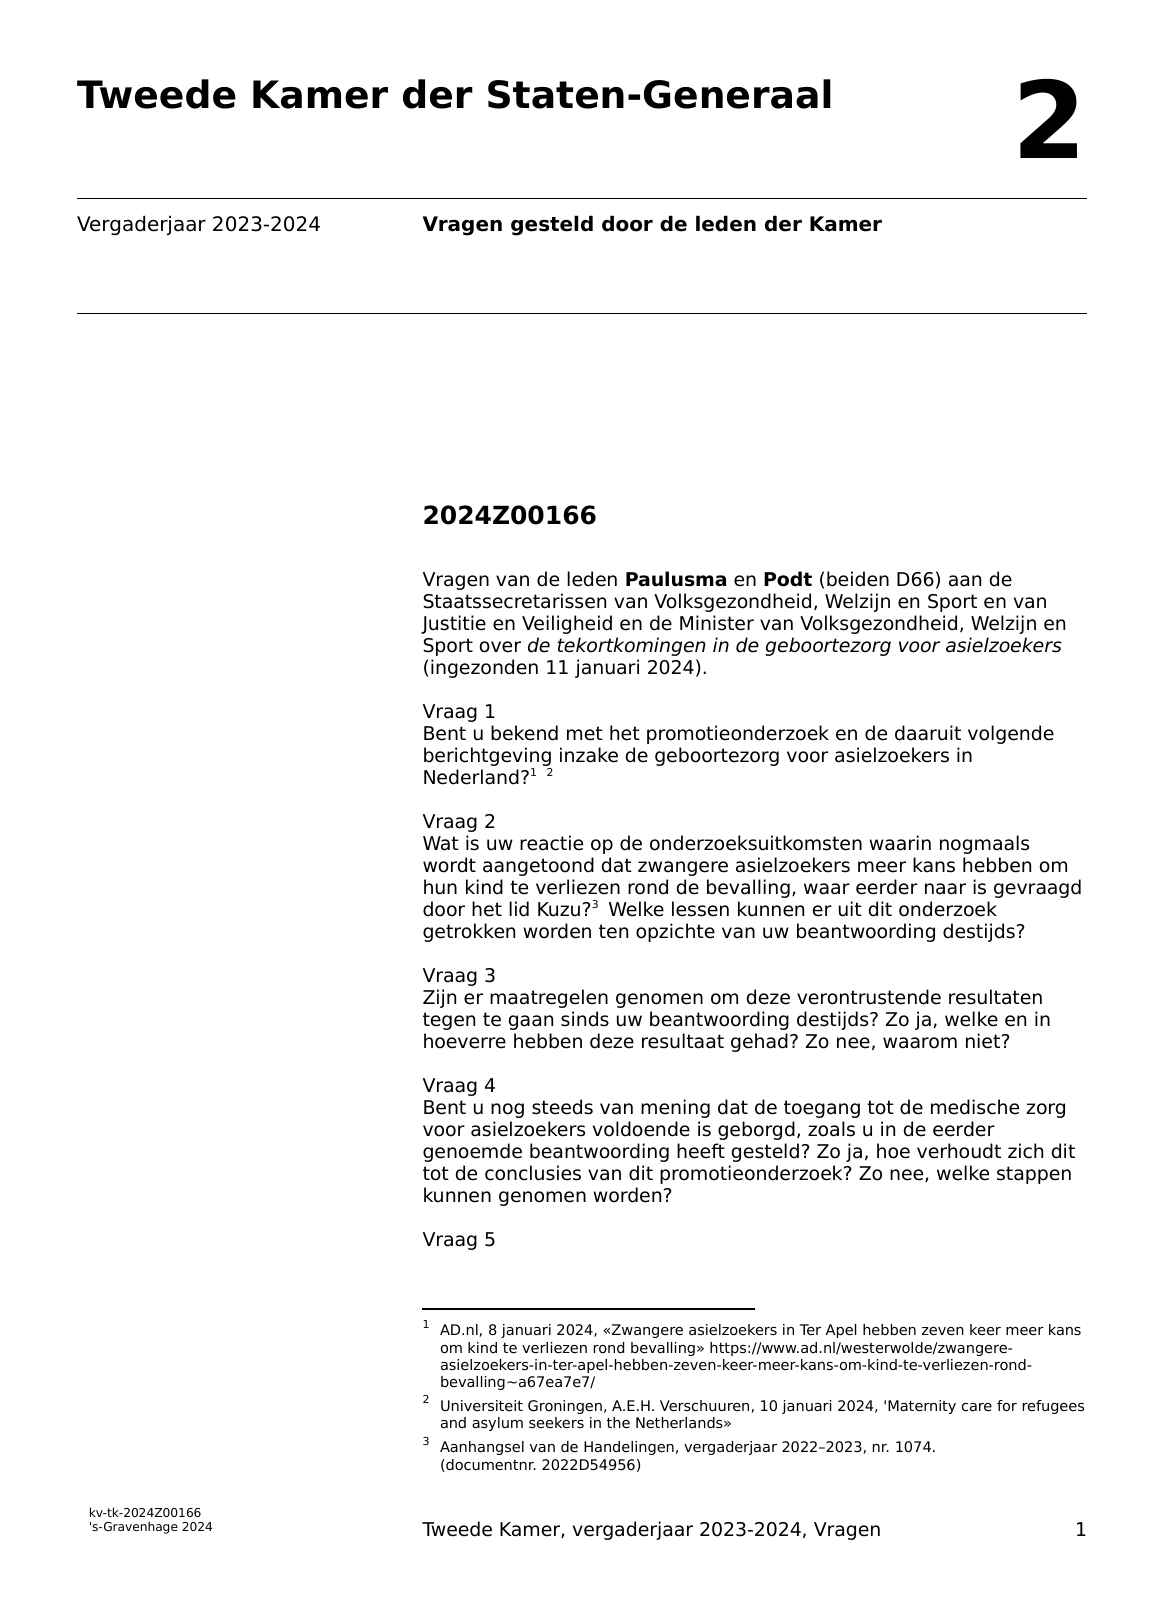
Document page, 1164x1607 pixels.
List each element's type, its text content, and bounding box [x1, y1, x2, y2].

text Vragen van de leden Paulusma en Podt (beiden D66) aan de Staatssecretarissen van Volksgezondheid, Welzijn en Sport en van Justitie en Veiligheid en de Minister van Volksgezondheid, Welzijn en Sport over de tekortkomingen in de geboortezorg voor asielzoekers (ingezonden 11 januari 2024). [422, 569, 1087, 679]
text Aanhangsel van de Handelingen, vergaderjaar 2022–2023, nr. 1074. (documentnr. 2022D54956) [422, 1435, 1087, 1474]
text Vraag 5 [422, 1229, 1087, 1251]
text kv-tk-2024Z00166 [88, 1506, 323, 1520]
table_header 2 [886, 59, 1087, 198]
text Vraag 1 [422, 701, 1087, 723]
text Vraag 2 [422, 811, 1087, 833]
text 's-Gravenhage 2024 [88, 1520, 323, 1534]
text AD.nl, 8 januari 2024, «Zwangere asielzoekers in Ter Apel hebben zeven keer meer kans om kind te verliezen rond bevalling» https://www.ad.nl/westerwolde/zwangere-asielzoekers-in-ter-apel-hebben-zeven-keer-meer-kans-om-kind-te-verliezen-rond-bevalling~a67ea7e7/ [422, 1318, 1087, 1391]
text Universiteit Groningen, A.E.H. Verschuuren, 10 januari 2024, 'Maternity care for refugees and asylum seekers in the Netherlands» [422, 1393, 1087, 1432]
text 2024Z00166 [422, 501, 1087, 531]
table_header Tweede Kamer der Staten-Generaal [77, 59, 886, 198]
text Vraag 3 [422, 965, 1087, 987]
text Bent u bekend met het promotieonderzoek en de daaruit volgende berichtgeving inzake de geboortezorg voor asielzoekers in Nederland? [422, 723, 1087, 789]
table_cell Vragen gesteld door de leden der Kamer [422, 199, 1087, 313]
text Zijn er maatregelen genomen om deze verontrustende resultaten tegen te gaan sinds uw beantwoording destijds? Zo ja, welke en in hoeverre hebben deze resultaat gehad? Zo nee, waarom niet? [422, 987, 1087, 1053]
text Vraag 4 [422, 1075, 1087, 1097]
text Bent u nog steeds van mening dat de toegang tot de medische zorg voor asielzoekers voldoende is geborgd, zoals u in de eerder genoemde beantwoording heeft gesteld? Zo ja, hoe verhoudt zich dit tot de conclusies van dit promotieonderzoek? Zo nee, welke stappen kunnen genomen worden? [422, 1097, 1087, 1207]
text Wat is uw reactie op de onderzoeksuitkomsten waarin nogmaals wordt aangetoond dat zwangere asielzoekers meer kans hebben om hun kind te verliezen rond de bevalling, waar eerder naar is gevraagd door het lid Kuzu? Welke lessen kunnen er uit dit onderzoek getrokken worden ten opzichte van uw beantwoording destijds? [422, 833, 1087, 943]
table_cell Vergaderjaar 2023-2024 [77, 199, 422, 313]
